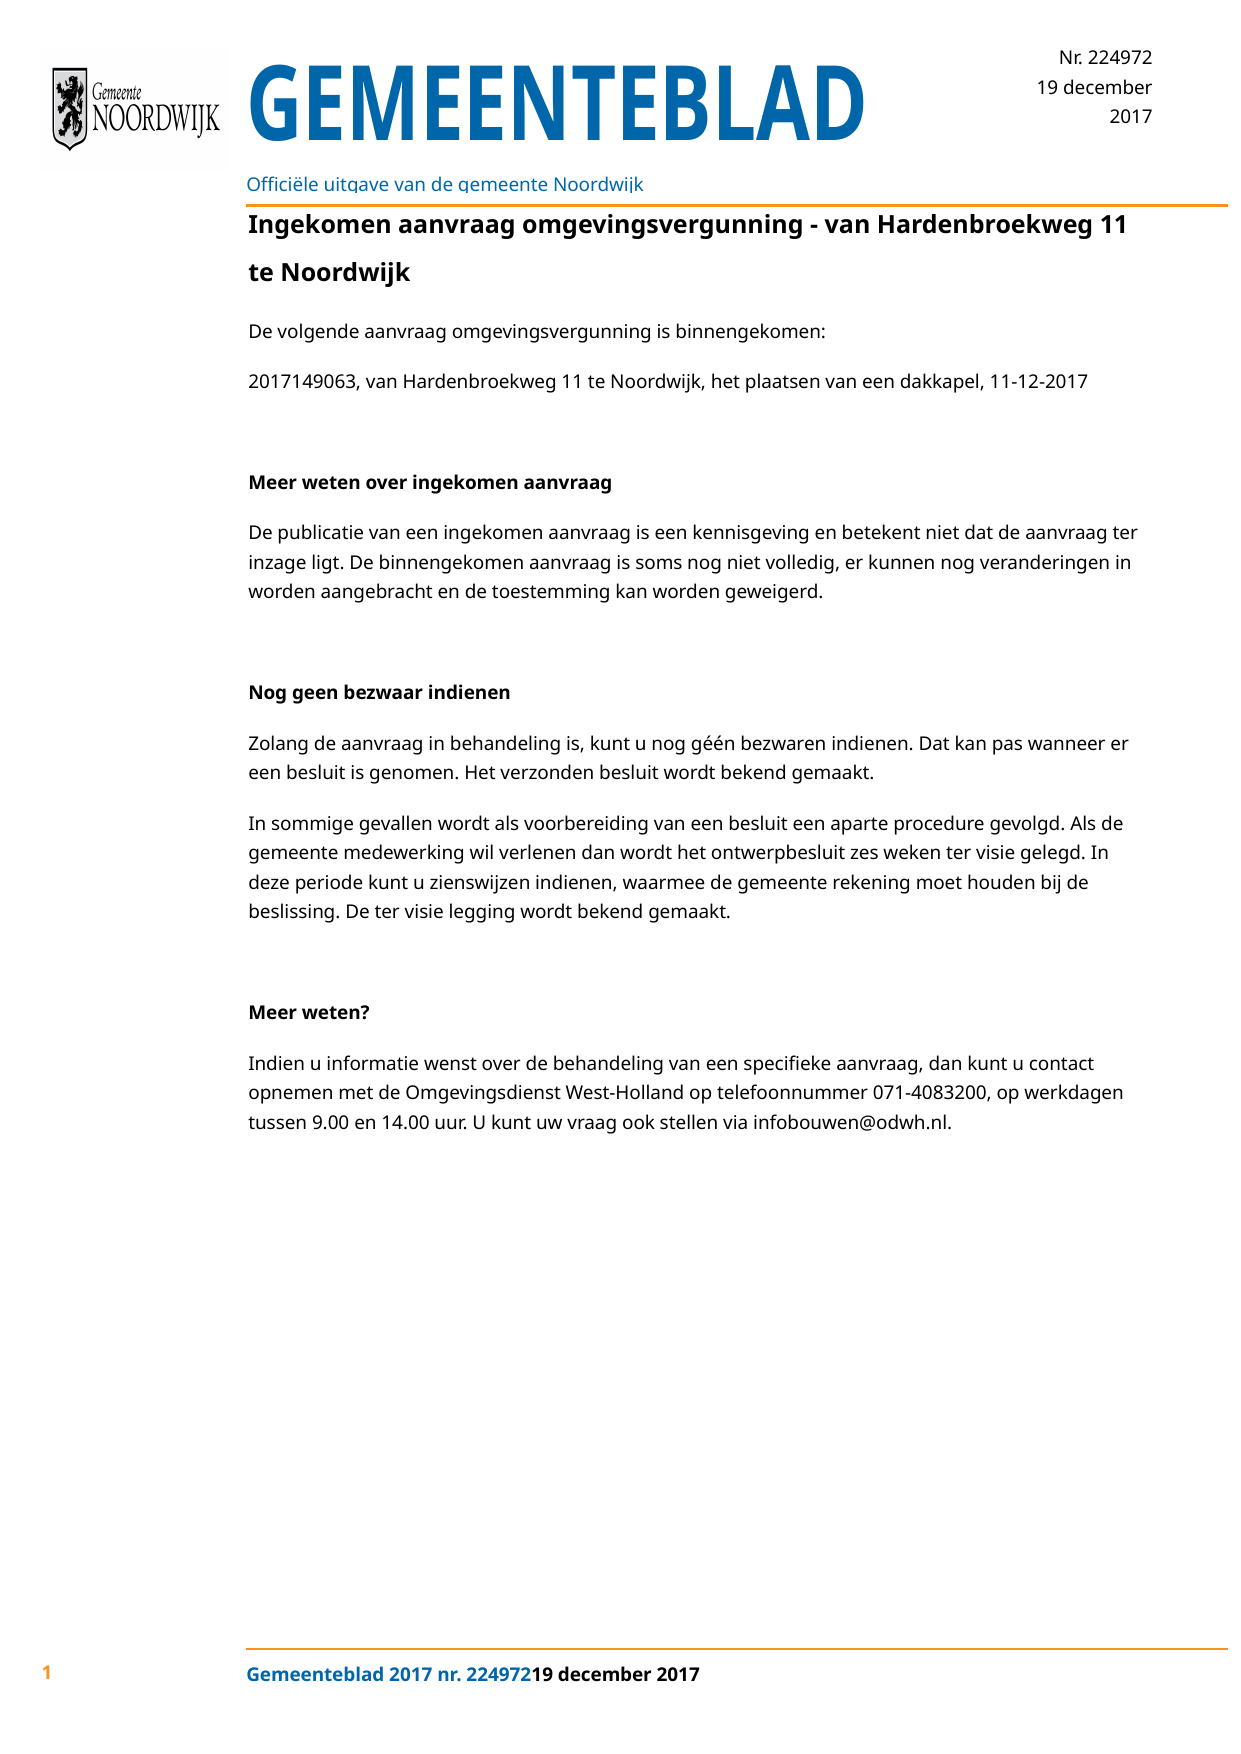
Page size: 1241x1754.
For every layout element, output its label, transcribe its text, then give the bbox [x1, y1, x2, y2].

text Ingekomen aanvraag omgevingsvergunning - van Hardenbroekweg 11 te Noordwijk [248, 207, 1152, 288]
text De publicatie van een ingekomen aanvraag is een kennisgeving en betekent niet dat de aanvraag ter inzage ligt. De binnengekomen aanvraag is soms nog niet volledig, er kunnen nog veranderingen in worden aangebracht en de toestemming kan worden geweigerd. [248, 519, 1152, 604]
text Indien u informatie wenst over de behandeling van een specifieke aanvraag, dan kunt u contact opnemen met de Omgevingsdienst West-Holland op telefoonnummer 071-4083200, op werkdagen tussen 9.00 en 14.00 uur. U kunt uw vraag ook stellen via infobouwen@odwh.nl. [248, 1050, 1152, 1135]
text Nog geen bezwaar indienen [248, 679, 1152, 705]
text 2017149063, van Hardenbroekweg 11 te Noordwijk, het plaatsen van een dakkapel, 11-12-2017 [248, 368, 1152, 394]
picture [41, 47, 231, 172]
text In sommige gevallen wordt als voorbereiding van een besluit een aparte procedure gevolgd. Als de gemeente medewerking wil verlenen dan wordt het ontwerpbesluit zes weken ter visie gelegd. In deze periode kunt u zienswijzen indienen, waarmee de gemeente rekening moet houden bij de beslissing. De ter visie legging wordt bekend gemaakt. [248, 810, 1152, 924]
text De volgende aanvraag omgevingsvergunning is binnengekomen: [248, 318, 1152, 344]
text Meer weten over ingekomen aanvraag [248, 469, 1152, 495]
text Zolang de aanvraag in behandeling is, kunt u nog géén bezwaren indienen. Dat kan pas wanneer er een besluit is genomen. Het verzonden besluit wordt bekend gemaakt. [248, 730, 1152, 785]
text Meer weten? [248, 999, 1152, 1025]
